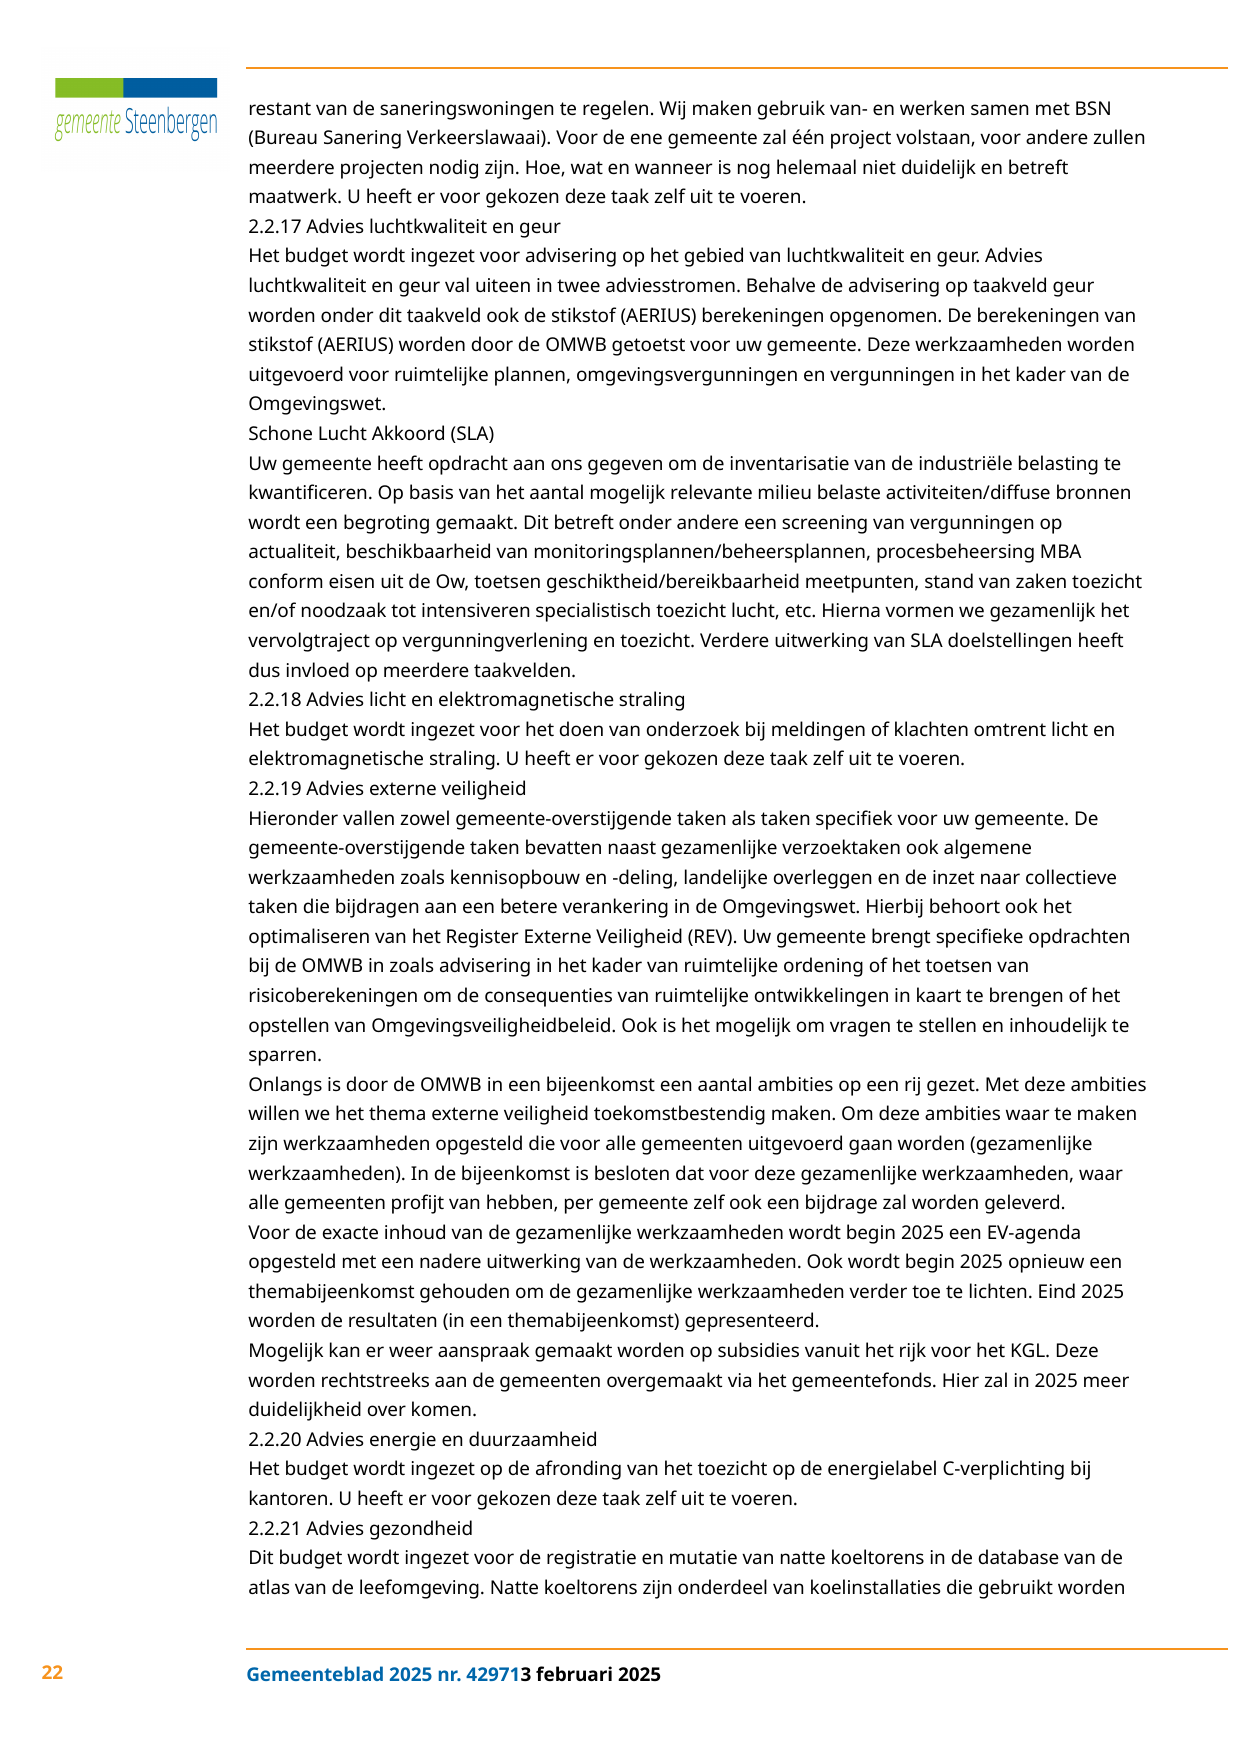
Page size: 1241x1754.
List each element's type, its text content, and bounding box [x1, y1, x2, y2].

text 2.2.21 Advies gezondheid [248, 1515, 1152, 1541]
text Het budget wordt ingezet voor advisering op het gebied van luchtkwaliteit en geur. Advies luchtkwaliteit en geur val uiteen in twee adviesstromen. Behalve de advisering op taakveld geur worden onder dit taakveld ook de stikstof (AERIUS) berekeningen opgenomen. De berekeningen van stikstof (AERIUS) worden door de OMWB getoetst voor uw gemeente. Deze werkzaamheden worden uitgevoerd voor ruimtelijke plannen, omgevingsvergunningen en vergunningen in het kader van de Omgevingswet. [248, 243, 1152, 416]
text Het budget wordt ingezet voor het doen van onderzoek bij meldingen of klachten omtrent licht en elektromagnetische straling. U heeft er voor gekozen deze taak zelf uit te voeren. [248, 716, 1152, 771]
text Voor de exacte inhoud van de gezamenlijke werkzaamheden wordt begin 2025 een EV-agenda opgesteld met een nadere uitwerking van de werkzaamheden. Ook wordt begin 2025 opnieuw een themabijeenkomst gehouden om de gezamenlijke werkzaamheden verder toe te lichten. Eind 2025 worden de resultaten (in een themabijeenkomst) gepresenteerd. [248, 1219, 1152, 1333]
text Schone Lucht Akkoord (SLA) [248, 420, 1152, 446]
text 2.2.20 Advies energie en duurzaamheid [248, 1426, 1152, 1452]
text restant van de saneringswoningen te regelen. Wij maken gebruik van- en werken samen met BSN (Bureau Sanering Verkeerslawaai). Voor de ene gemeente zal één project volstaan, voor andere zullen meerdere projecten nodig zijn. Hoe, wat en wanneer is nog helemaal niet duidelijk en betreft maatwerk. U heeft er voor gekozen deze taak zelf uit te voeren. [248, 95, 1152, 209]
text Mogelijk kan er weer aanspraak gemaakt worden op subsidies vanuit het rijk voor het KGL. Deze worden rechtstreeks aan de gemeenten overgemaakt via het gemeentefonds. Hier zal in 2025 meer duidelijkheid over komen. [248, 1337, 1152, 1422]
text Onlangs is door de OMWB in een bijeenkomst een aantal ambities op een rij gezet. Met deze ambities willen we het thema externe veiligheid toekomstbestendig maken. Om deze ambities waar te maken zijn werkzaamheden opgesteld die voor alle gemeenten uitgevoerd gaan worden (gezamenlijke werkzaamheden). In de bijeenkomst is besloten dat voor deze gezamenlijke werkzaamheden, waar alle gemeenten profijt van hebben, per gemeente zelf ook een bijdrage zal worden geleverd. [248, 1071, 1152, 1215]
text Dit budget wordt ingezet voor de registratie en mutatie van natte koeltorens in de database van de atlas van de leefomgeving. Natte koeltorens zijn onderdeel van koelinstallaties die gebruikt worden [248, 1544, 1152, 1600]
text 2.2.19 Advies externe veiligheid [248, 775, 1152, 801]
picture [41, 47, 231, 172]
text Uw gemeente heeft opdracht aan ons gegeven om de inventarisatie van de industriële belasting te kwantificeren. Op basis van het aantal mogelijk relevante milieu belaste activiteiten/diffuse bronnen wordt een begroting gemaakt. Dit betreft onder andere een screening van vergunningen op actualiteit, beschikbaarheid van monitoringsplannen/beheersplannen, procesbeheersing MBA conform eisen uit de Ow, toetsen geschiktheid/bereikbaarheid meetpunten, stand van zaken toezicht en/of noodzaak tot intensiveren specialistisch toezicht lucht, etc. Hierna vormen we gezamenlijk het vervolgtraject op vergunningverlening en toezicht. Verdere uitwerking van SLA doelstellingen heeft dus invloed op meerdere taakvelden. [248, 450, 1152, 683]
text Hieronder vallen zowel gemeente-overstijgende taken als taken specifiek voor uw gemeente. De gemeente-overstijgende taken bevatten naast gezamenlijke verzoektaken ook algemene werkzaamheden zoals kennisopbouw en -deling, landelijke overleggen en de inzet naar collectieve taken die bijdragen aan een betere verankering in de Omgevingswet. Hierbij behoort ook het optimaliseren van het Register Externe Veiligheid (REV). Uw gemeente brengt specifieke opdrachten bij de OMWB in zoals advisering in het kader van ruimtelijke ordening of het toetsen van risicoberekeningen om de consequenties van ruimtelijke ontwikkelingen in kaart te brengen of het opstellen van Omgevingsveiligheidbeleid. Ook is het mogelijk om vragen te stellen en inhoudelijk te sparren. [248, 805, 1152, 1067]
text 2.2.18 Advies licht en elektromagnetische straling [248, 686, 1152, 712]
text 2.2.17 Advies luchtkwaliteit en geur [248, 213, 1152, 239]
text Het budget wordt ingezet op de afronding van het toezicht op de energielabel C-verplichting bij kantoren. U heeft er voor gekozen deze taak zelf uit te voeren. [248, 1456, 1152, 1511]
